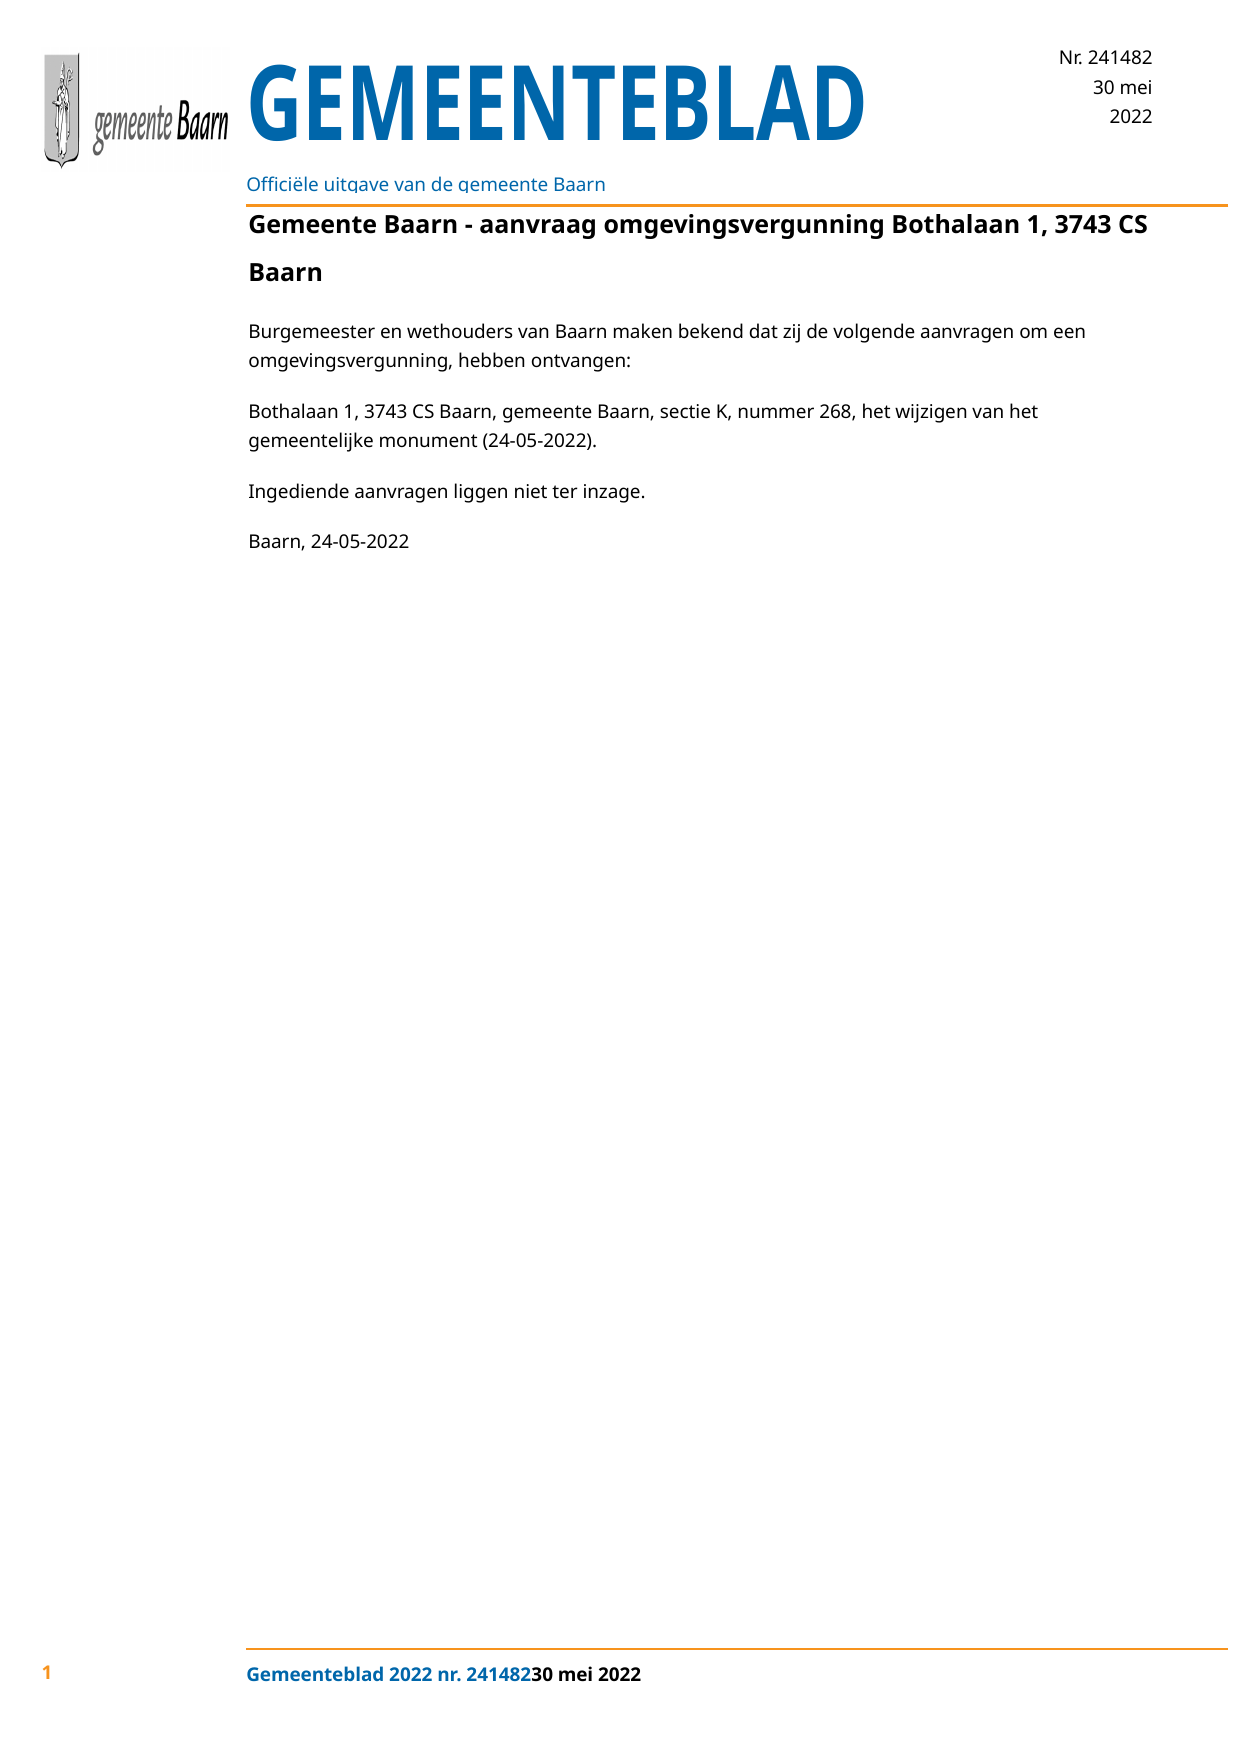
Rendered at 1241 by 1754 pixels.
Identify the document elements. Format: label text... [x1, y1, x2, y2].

text Baarn, 24-05-2022 [248, 528, 1152, 554]
text Ingediende aanvragen liggen niet ter inzage. [248, 478, 1152, 504]
text Burgemeester en wethouders van Baarn maken bekend dat zij de volgende aanvragen om een omgevingsvergunning, hebben ontvangen: [248, 318, 1152, 373]
text Bothalaan 1, 3743 CS Baarn, gemeente Baarn, sectie K, nummer 268, het wijzigen van het gemeentelijke monument (24-05-2022). [248, 398, 1152, 453]
text Gemeente Baarn - aanvraag omgevingsvergunning Bothalaan 1, 3743 CS Baarn [248, 207, 1152, 288]
picture [41, 47, 231, 172]
